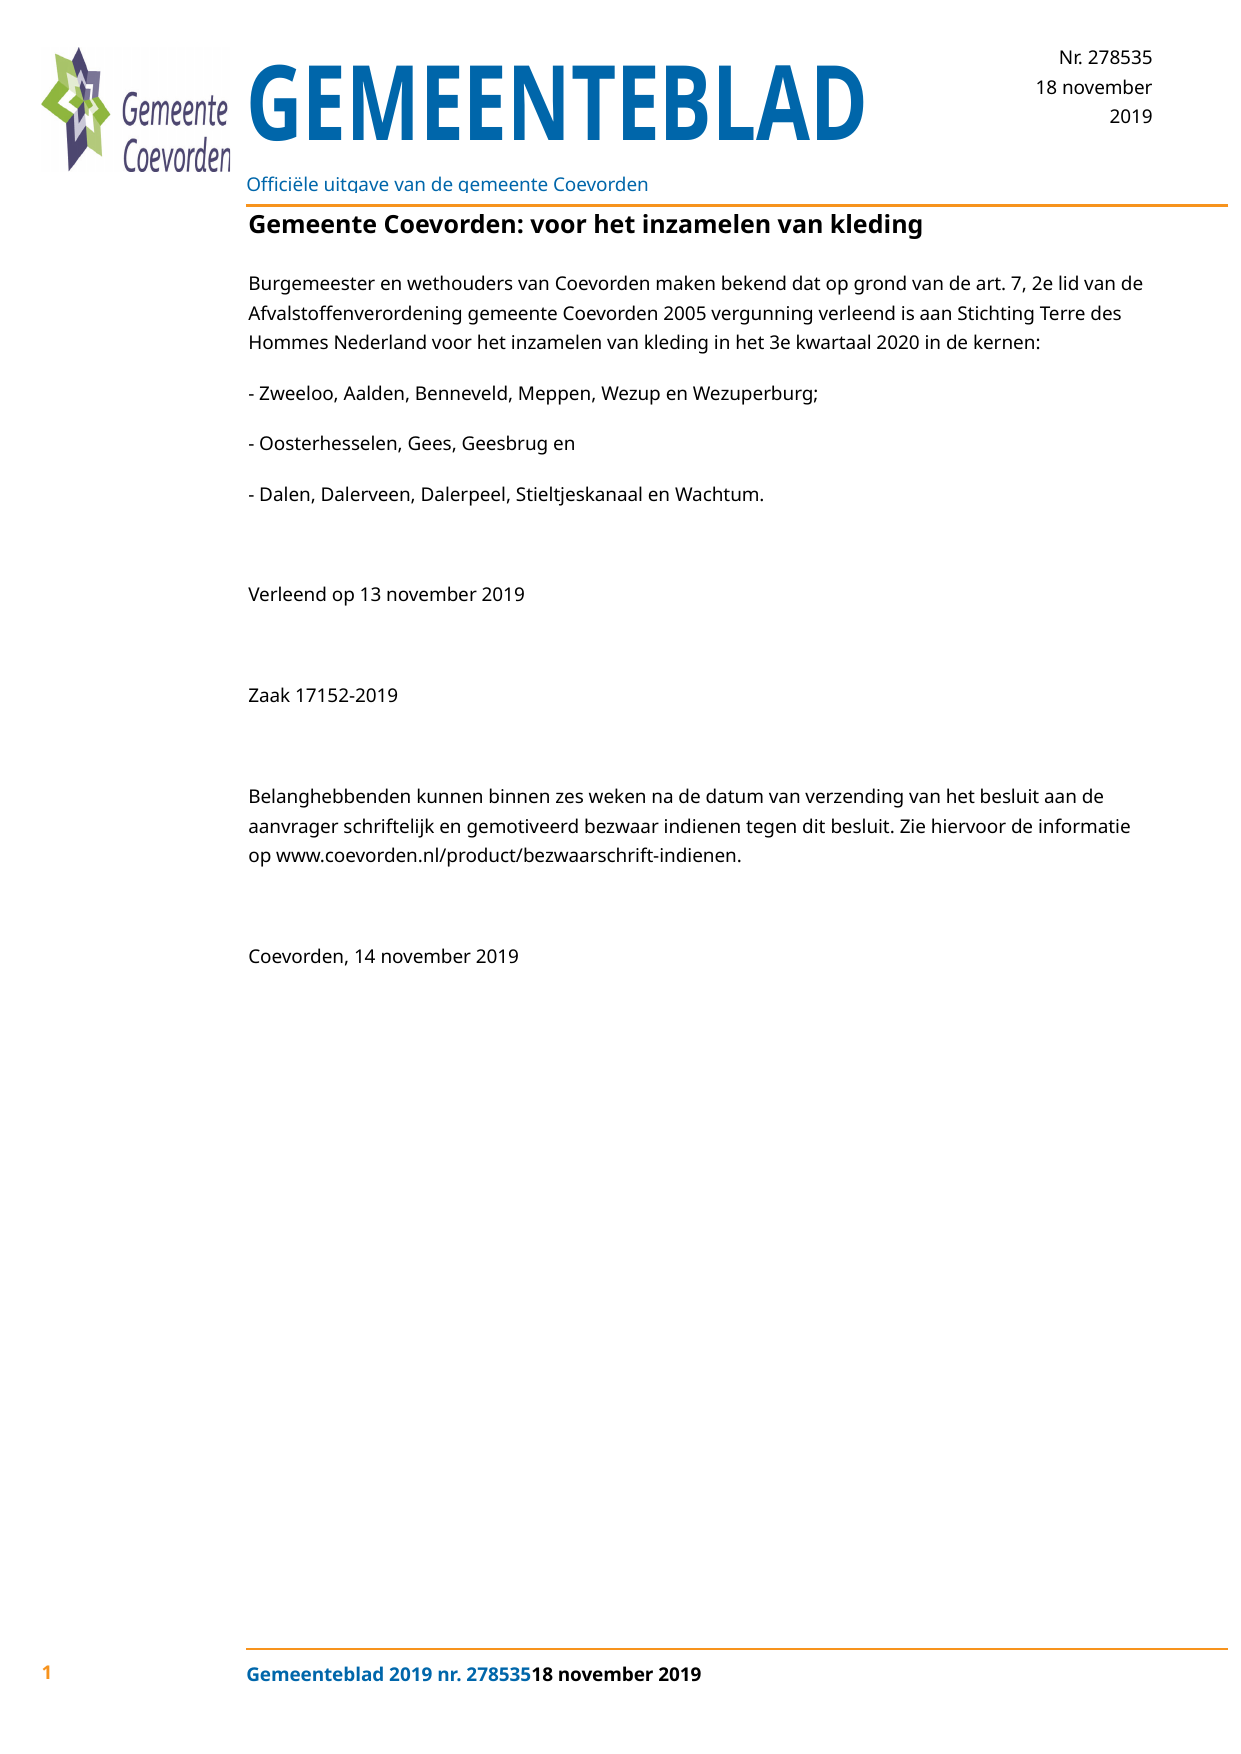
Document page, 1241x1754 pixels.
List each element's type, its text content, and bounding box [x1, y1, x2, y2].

text Zaak 17152-2019 [248, 682, 1152, 708]
text - Dalen, Dalerveen, Dalerpeel, Stieltjeskanaal en Wachtum. [248, 481, 1152, 506]
text Coevorden, 14 november 2019 [248, 943, 1152, 969]
text - Oosterhesselen, Gees, Geesbrug en [248, 430, 1152, 456]
picture [41, 47, 231, 172]
text Burgemeester en wethouders van Coevorden maken bekend dat op grond van de art. 7, 2e lid van de Afvalstoffenverordening gemeente Coevorden 2005 vergunning verleend is aan Stichting Terre des Hommes Nederland voor het inzamelen van kleding in het 3e kwartaal 2020 in de kernen: [248, 270, 1152, 355]
text Gemeente Coevorden: voor het inzamelen van kleding [248, 207, 1152, 241]
text Verleend op 13 november 2019 [248, 582, 1152, 607]
text - Zweeloo, Aalden, Benneveld, Meppen, Wezup en Wezuperburg; [248, 380, 1152, 406]
text Belanghebbenden kunnen binnen zes weken na de datum van verzending van het besluit aan de aanvrager schriftelijk en gemotiveerd bezwaar indienen tegen dit besluit. Zie hiervoor de informatie op www.coevorden.nl/product/bezwaarschrift-indienen. [248, 783, 1152, 868]
